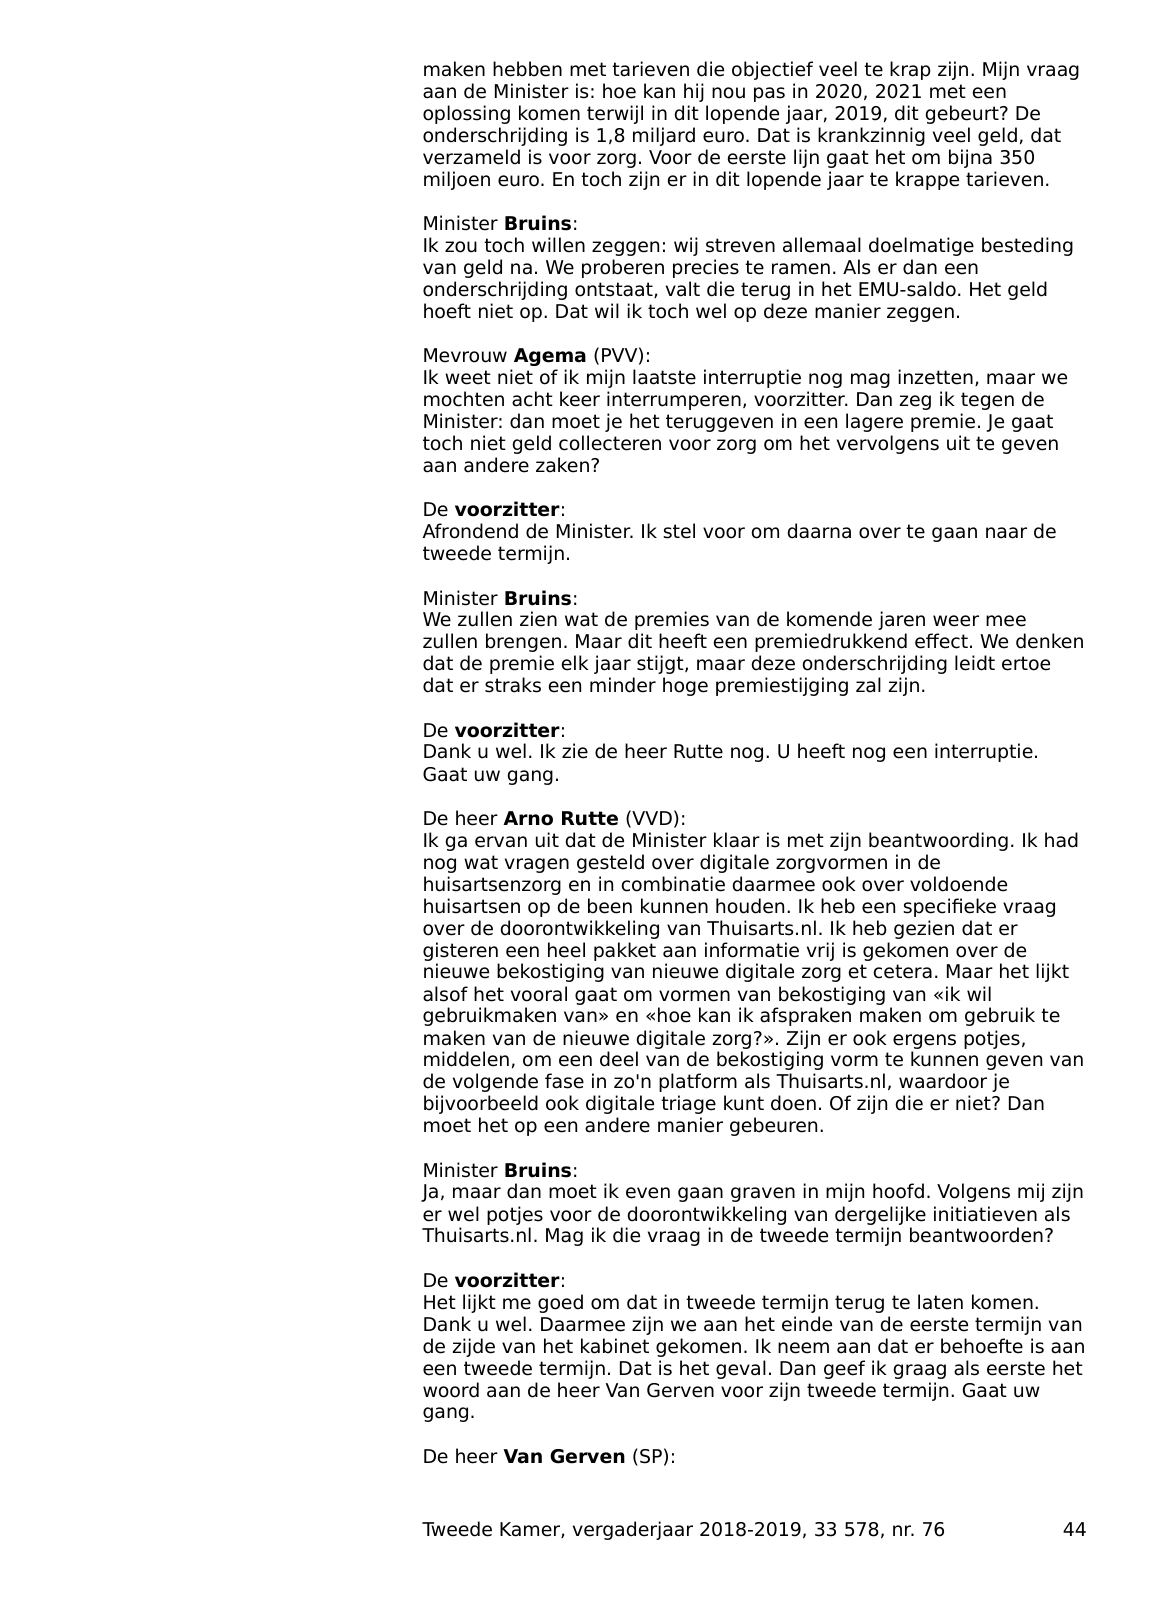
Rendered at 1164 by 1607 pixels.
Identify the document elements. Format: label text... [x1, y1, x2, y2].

text Minister Bruins: [422, 213, 1087, 235]
text Minister Bruins: [422, 587, 1087, 609]
text Ja, maar dan moet ik even gaan graven in mijn hoofd. Volgens mij zijn er wel potjes voor de doorontwikkeling van dergelijke initiatieven als Thuisarts.nl. Mag ik die vraag in de tweede termijn beantwoorden? [422, 1181, 1087, 1247]
text Mevrouw Agema (PVV): [422, 345, 1087, 367]
text De heer Arno Rutte (VVD): [422, 808, 1087, 829]
text Het lijkt me goed om dat in tweede termijn terug te laten komen. Dank u wel. Daarmee zijn we aan het einde van de eerste termijn van de zijde van het kabinet gekomen. Ik neem aan dat er behoefte is aan een tweede termijn. Dat is het geval. Dan geef ik graag als eerste het woord aan de heer Van Gerven voor zijn tweede termijn. Gaat uw gang. [422, 1292, 1087, 1423]
text Ik ga ervan uit dat de Minister klaar is met zijn beantwoording. Ik had nog wat vragen gesteld over digitale zorgvormen in de huisartsenzorg en in combinatie daarmee ook over voldoende huisartsen op de been kunnen houden. Ik heb een specifieke vraag over de doorontwikkeling van Thuisarts.nl. Ik heb gezien dat er gisteren een heel pakket aan informatie vrij is gekomen over de nieuwe bekostiging van nieuwe digitale zorg et cetera. Maar het lijkt alsof het vooral gaat om vormen van bekostiging van «ik wil gebruikmaken van» en «hoe kan ik afspraken maken om gebruik te maken van de nieuwe digitale zorg?». Zijn er ook ergens potjes, middelen, om een deel van de bekostiging vorm te kunnen geven van de volgende fase in zo'n platform als Thuisarts.nl, waardoor je bijvoorbeeld ook digitale triage kunt doen. Of zijn die er niet? Dan moet het op een andere manier gebeuren. [422, 829, 1087, 1137]
text De voorzitter: [422, 719, 1087, 741]
text Ik zou toch willen zeggen: wij streven allemaal doelmatige besteding van geld na. We proberen precies te ramen. Als er dan een onderschrijding ontstaat, valt die terug in het EMU-saldo. Het geld hoeft niet op. Dat wil ik toch wel op deze manier zeggen. [422, 235, 1087, 323]
text Afrondend de Minister. Ik stel voor om daarna over te gaan naar de tweede termijn. [422, 521, 1087, 565]
text maken hebben met tarieven die objectief veel te krap zijn. Mijn vraag aan de Minister is: hoe kan hij nou pas in 2020, 2021 met een oplossing komen terwijl in dit lopende jaar, 2019, dit gebeurt? De onderschrijding is 1,8 miljard euro. Dat is krankzinnig veel geld, dat verzameld is voor zorg. Voor de eerste lijn gaat het om bijna 350 miljoen euro. En toch zijn er in dit lopende jaar te krappe tarieven. [422, 59, 1087, 191]
text We zullen zien wat de premies van de komende jaren weer mee zullen brengen. Maar dit heeft een premiedrukkend effect. We denken dat de premie elk jaar stijgt, maar deze onderschrijding leidt ertoe dat er straks een minder hoge premiestijging zal zijn. [422, 609, 1087, 697]
text De voorzitter: [422, 1269, 1087, 1292]
text Ik weet niet of ik mijn laatste interruptie nog mag inzetten, maar we mochten acht keer interrumperen, voorzitter. Dan zeg ik tegen de Minister: dan moet je het teruggeven in een lagere premie. Je gaat toch niet geld collecteren voor zorg om het vervolgens uit te geven aan andere zaken? [422, 367, 1087, 477]
text De voorzitter: [422, 499, 1087, 521]
text De heer Van Gerven (SP): [422, 1446, 1087, 1468]
text Minister Bruins: [422, 1159, 1087, 1181]
text Dank u wel. Ik zie de heer Rutte nog. U heeft nog een interruptie. Gaat uw gang. [422, 741, 1087, 785]
